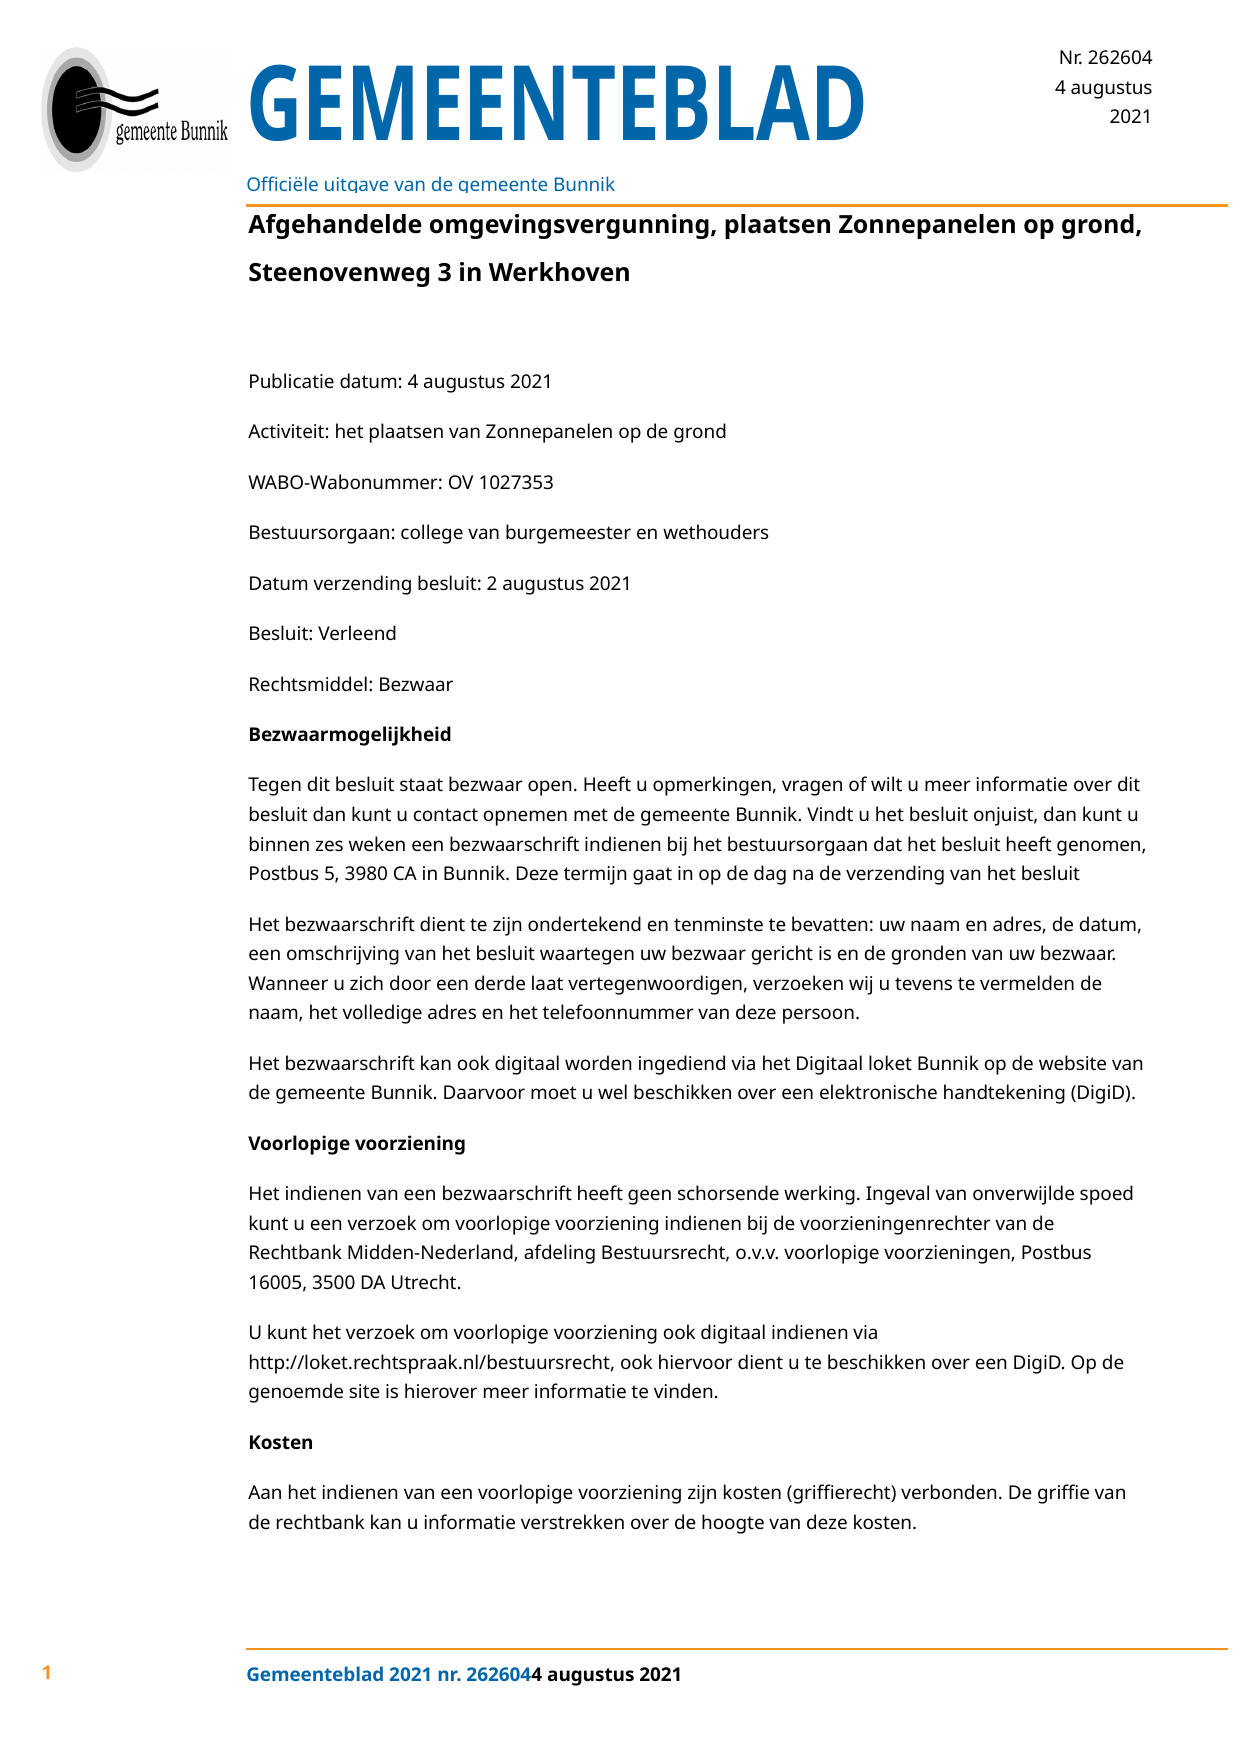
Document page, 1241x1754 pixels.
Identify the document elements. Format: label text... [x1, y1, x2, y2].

text Het bezwaarschrift kan ook digitaal worden ingediend via het Digitaal loket Bunnik op de website van de gemeente Bunnik. Daarvoor moet u wel beschikken over een elektronische handtekening (DigiD). [248, 1050, 1152, 1105]
text Afgehandelde omgevingsvergunning, plaatsen Zonnepanelen op grond, Steenovenweg 3 in Werkhoven [248, 207, 1152, 288]
text Datum verzending besluit: 2 augustus 2021 [248, 570, 1152, 596]
text Kosten [248, 1429, 1152, 1455]
text Voorlopige voorziening [248, 1130, 1152, 1156]
text Aan het indienen van een voorlopige voorziening zijn kosten (griffierecht) verbonden. De griffie van de rechtbank kan u informatie verstrekken over de hoogte van deze kosten. [248, 1479, 1152, 1535]
text Publicatie datum: 4 augustus 2021 [248, 368, 1152, 394]
text Bestuursorgaan: college van burgemeester en wethouders [248, 519, 1152, 545]
text Besluit: Verleend [248, 620, 1152, 646]
text Het indienen van een bezwaarschrift heeft geen schorsende werking. Ingeval van onverwijlde spoed kunt u een verzoek om voorlopige voorziening indienen bij de voorzieningenrechter van de Rechtbank Midden-Nederland, afdeling Bestuursrecht, o.v.v. voorlopige voorzieningen, Postbus 16005, 3500 DA Utrecht. [248, 1180, 1152, 1295]
text U kunt het verzoek om voorlopige voorziening ook digitaal indienen via http://loket.rechtspraak.nl/bestuursrecht, ook hiervoor dient u te beschikken over een DigiD. Op de genoemde site is hierover meer informatie te vinden. [248, 1319, 1152, 1404]
text WABO-Wabonummer: OV 1027353 [248, 469, 1152, 495]
text Bezwaarmogelijkheid [248, 721, 1152, 747]
picture [41, 47, 231, 172]
text Rechtsmiddel: Bezwaar [248, 671, 1152, 697]
text Het bezwaarschrift dient te zijn ondertekend en tenminste te bevatten: uw naam en adres, de datum, een omschrijving van het besluit waartegen uw bezwaar gericht is en de gronden van uw bezwaar. Wanneer u zich door een derde laat vertegenwoordigen, verzoeken wij u tevens te vermelden de naam, het volledige adres en het telefoonnummer van deze persoon. [248, 911, 1152, 1025]
text Tegen dit besluit staat bezwaar open. Heeft u opmerkingen, vragen of wilt u meer informatie over dit besluit dan kunt u contact opnemen met de gemeente Bunnik. Vindt u het besluit onjuist, dan kunt u binnen zes weken een bezwaarschrift indienen bij het bestuursorgaan dat het besluit heeft genomen, Postbus 5, 3980 CA in Bunnik. Deze termijn gaat in op de dag na de verzending van het besluit [248, 772, 1152, 886]
text Activiteit: het plaatsen van Zonnepanelen op de grond [248, 419, 1152, 444]
